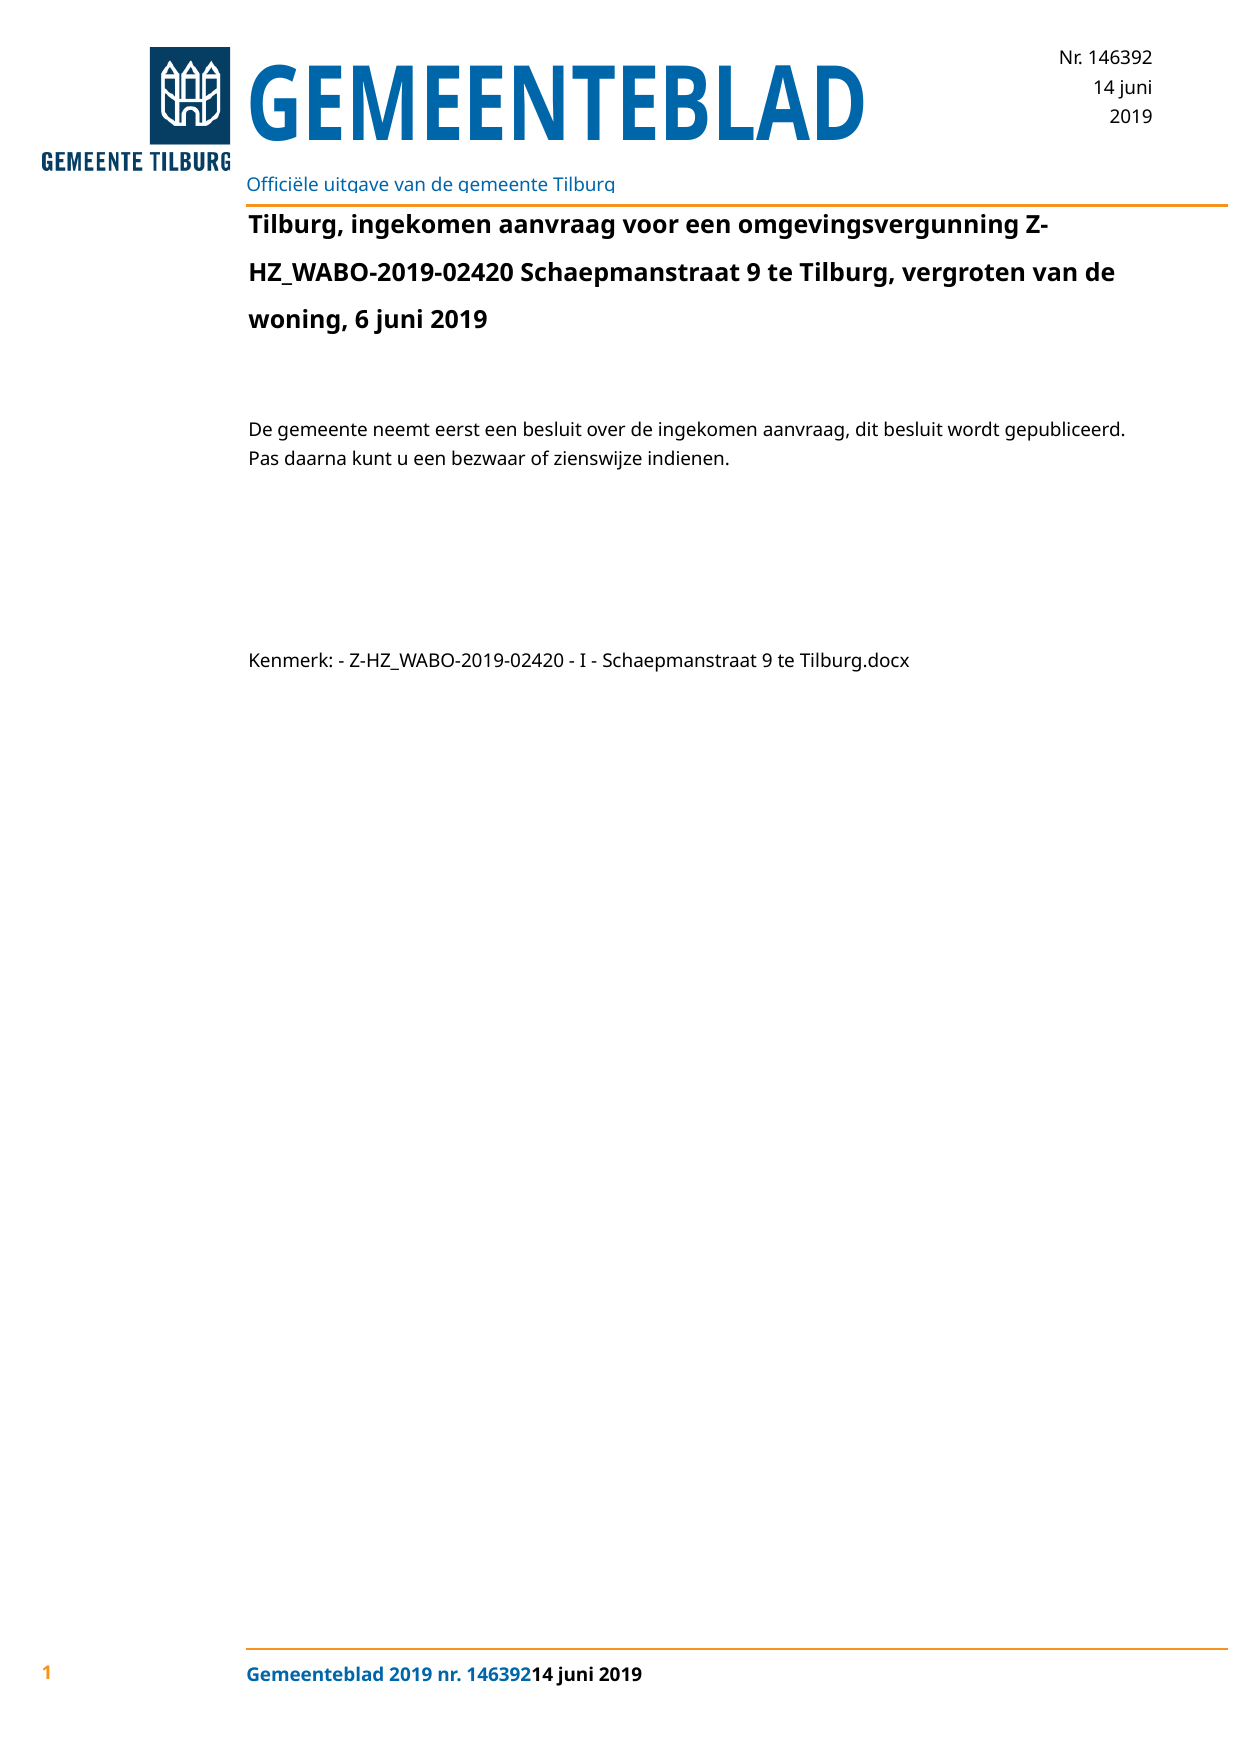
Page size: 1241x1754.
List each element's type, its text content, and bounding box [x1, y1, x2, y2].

text Tilburg, ingekomen aanvraag voor een omgevingsvergunning Z-HZ_WABO-2019-02420 Schaepmanstraat 9 te Tilburg, vergroten van de woning, 6 juni 2019 [248, 207, 1152, 336]
text Kenmerk: - Z-HZ_WABO-2019-02420 - I - Schaepmanstraat 9 te Tilburg.docx [248, 647, 1152, 673]
picture [41, 47, 231, 172]
text De gemeente neemt eerst een besluit over de ingekomen aanvraag, dit besluit wordt gepubliceerd. Pas daarna kunt u een bezwaar of zienswijze indienen. [248, 416, 1152, 471]
